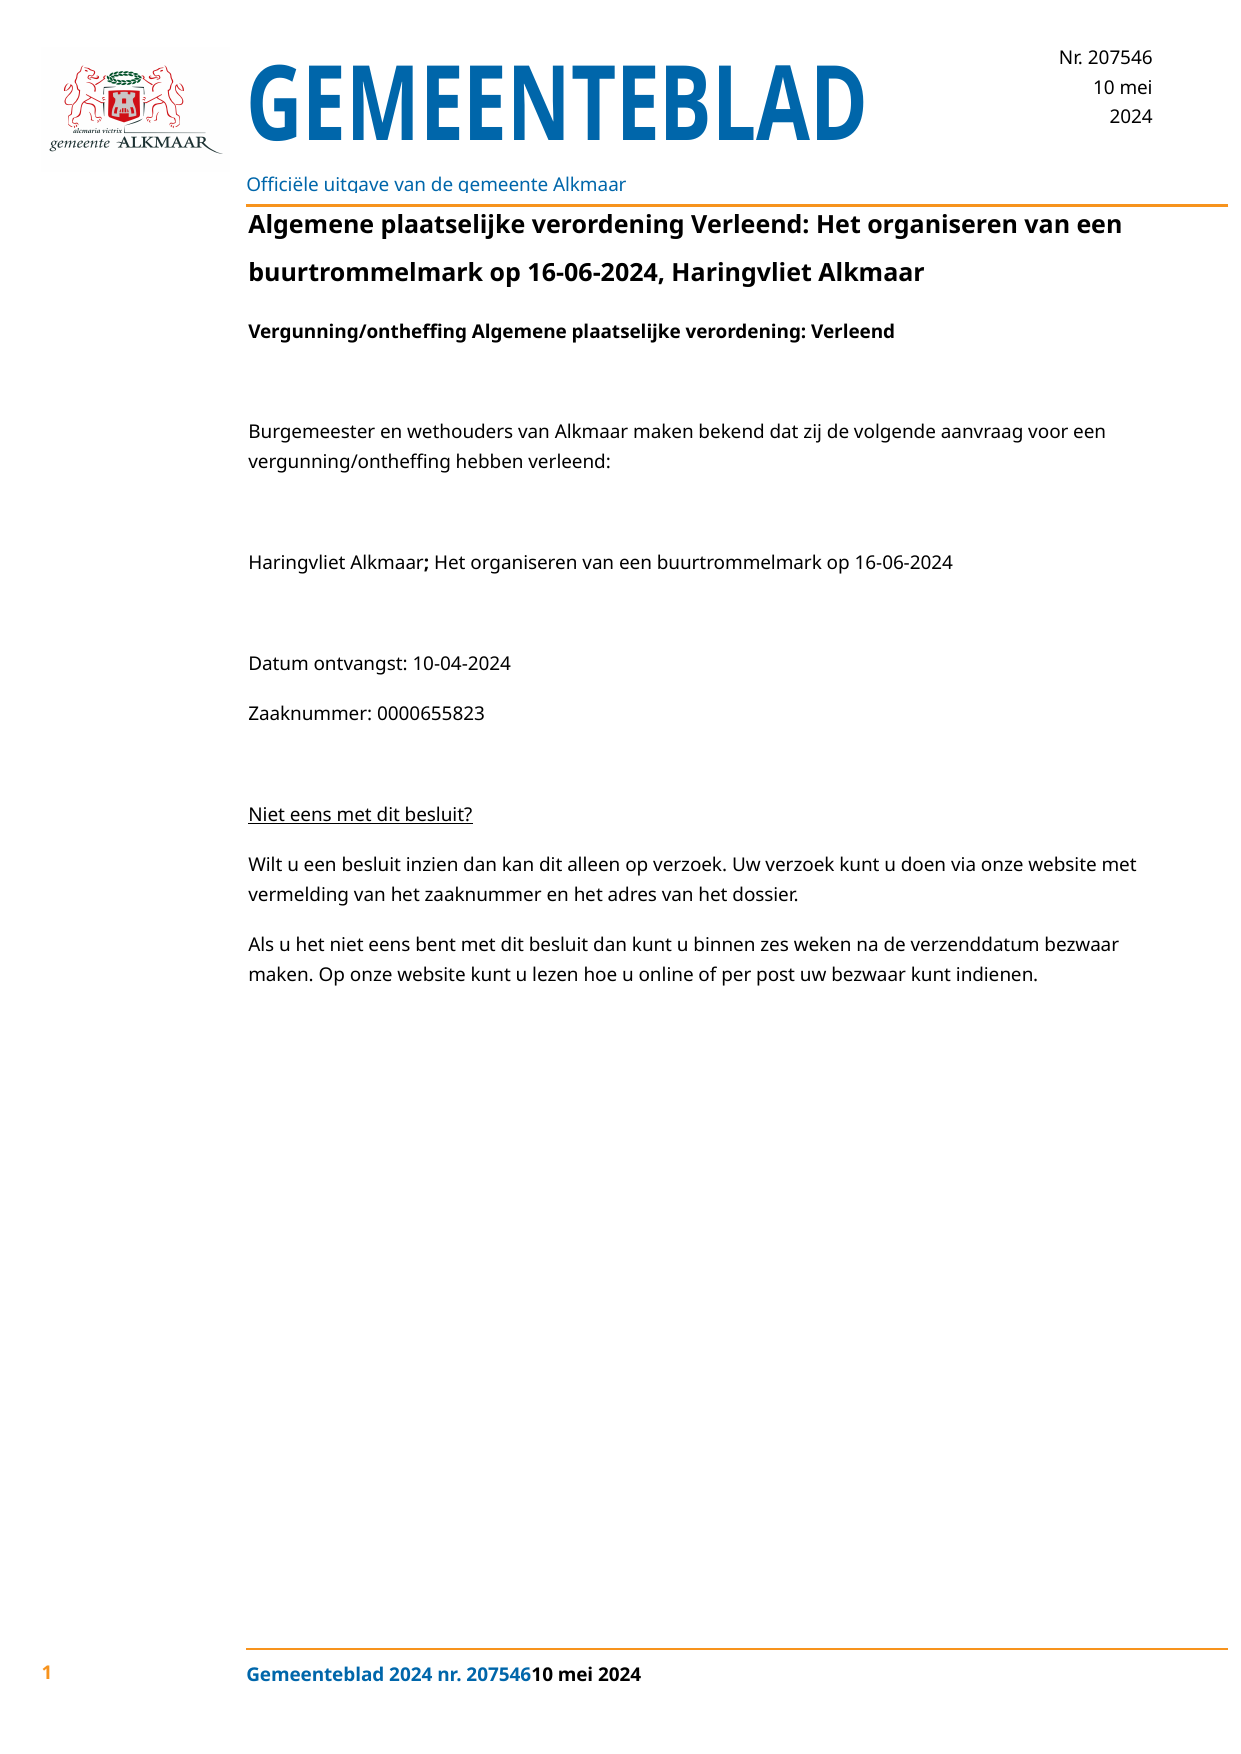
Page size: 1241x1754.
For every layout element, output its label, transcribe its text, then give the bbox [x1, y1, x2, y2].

text Burgemeester en wethouders van Alkmaar maken bekend dat zij de volgende aanvraag voor een vergunning/ontheffing hebben verleend: [248, 419, 1152, 474]
text Vergunning/ontheffing Algemene plaatselijke verordening: Verleend [248, 318, 1152, 344]
text Niet eens met dit besluit? [248, 801, 1152, 827]
text Als u het niet eens bent met dit besluit dan kunt u binnen zes weken na de verzenddatum bezwaar maken. Op onze website kunt u lezen hoe u online of per post uw bezwaar kunt indienen. [248, 932, 1152, 987]
text Datum ontvangst: 10-04-2024 [248, 650, 1152, 676]
picture [41, 47, 231, 172]
text Haringvliet Alkmaar; Het organiseren van een buurtrommelmark op 16-06-2024 [248, 549, 1152, 575]
text Zaaknummer: 0000655823 [248, 700, 1152, 726]
text Algemene plaatselijke verordening Verleend: Het organiseren van een buurtrommelmark op 16-06-2024, Haringvliet Alkmaar [248, 207, 1152, 288]
text Wilt u een besluit inzien dan kan dit alleen op verzoek. Uw verzoek kunt u doen via onze website met vermelding van het zaaknummer en het adres van het dossier. [248, 852, 1152, 907]
